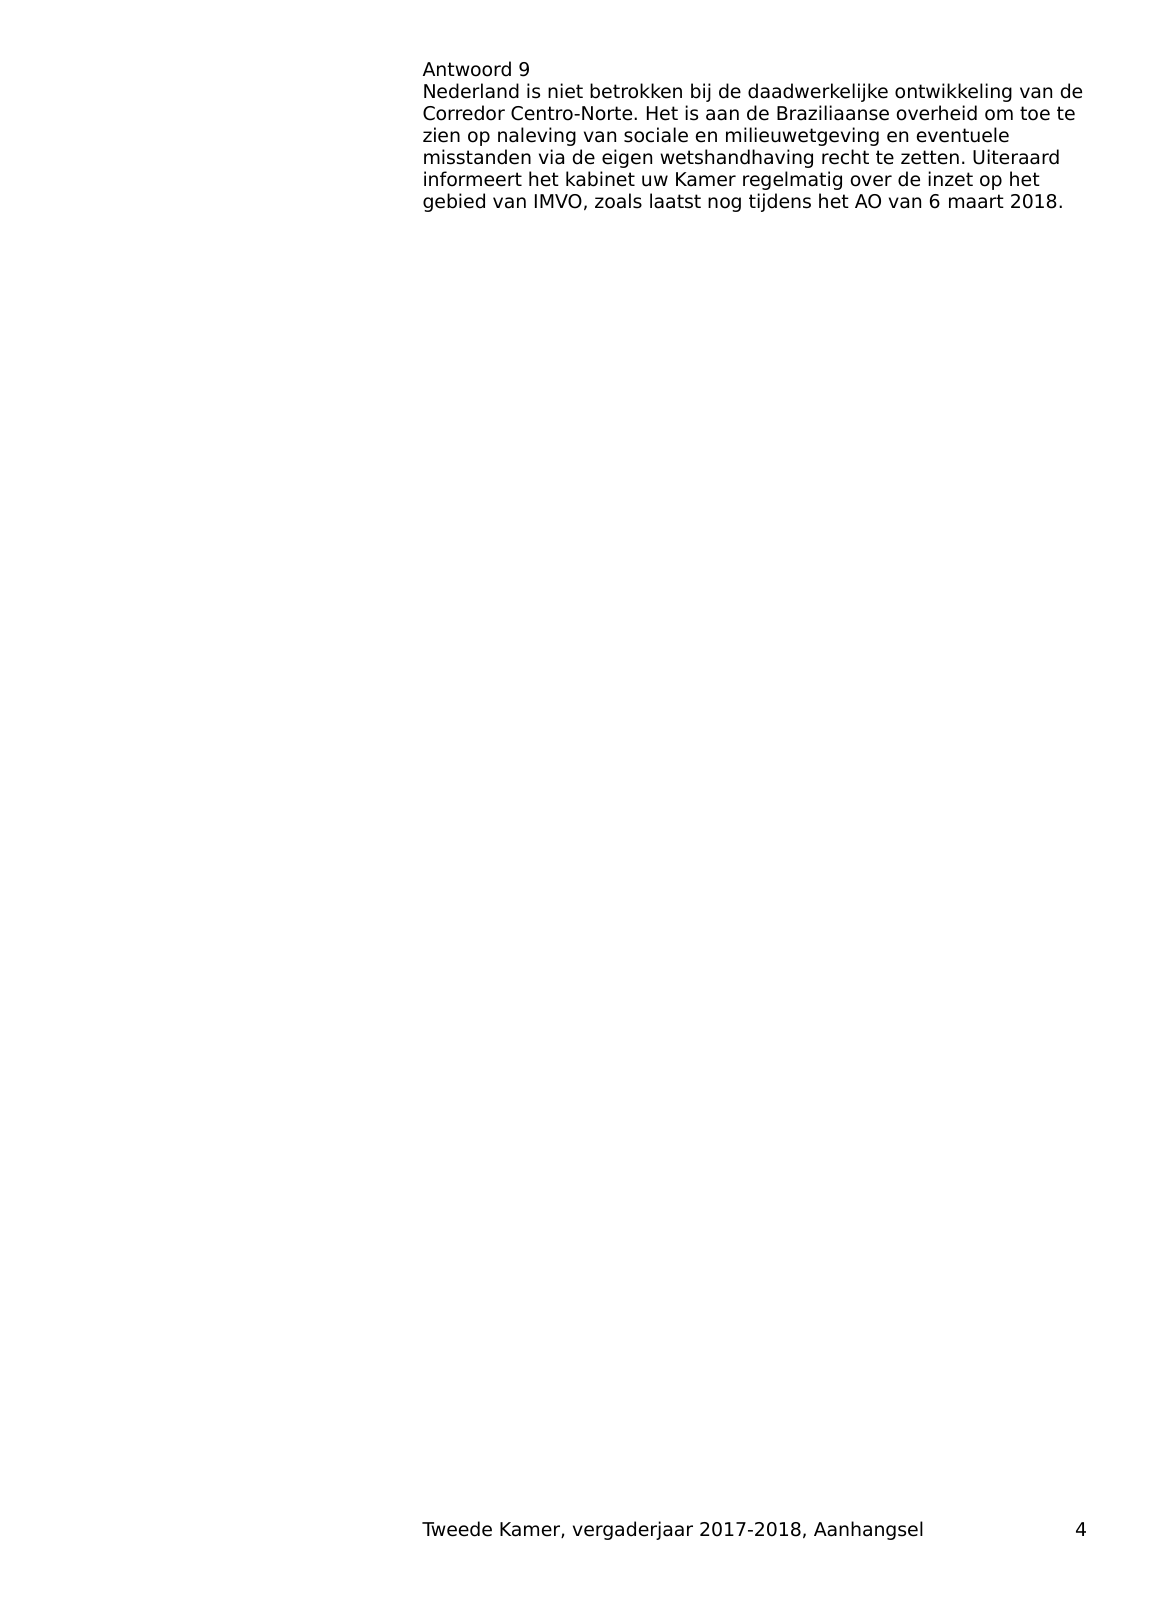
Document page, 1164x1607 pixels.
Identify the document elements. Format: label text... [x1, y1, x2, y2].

text Nederland is niet betrokken bij de daadwerkelijke ontwikkeling van de Corredor Centro-Norte. Het is aan de Braziliaanse overheid om toe te zien op naleving van sociale en milieuwetgeving en eventuele misstanden via de eigen wetshandhaving recht te zetten. Uiteraard informeert het kabinet uw Kamer regelmatig over de inzet op het gebied van IMVO, zoals laatst nog tijdens het AO van 6 maart 2018. [422, 81, 1087, 213]
text Antwoord 9 [422, 59, 1087, 81]
